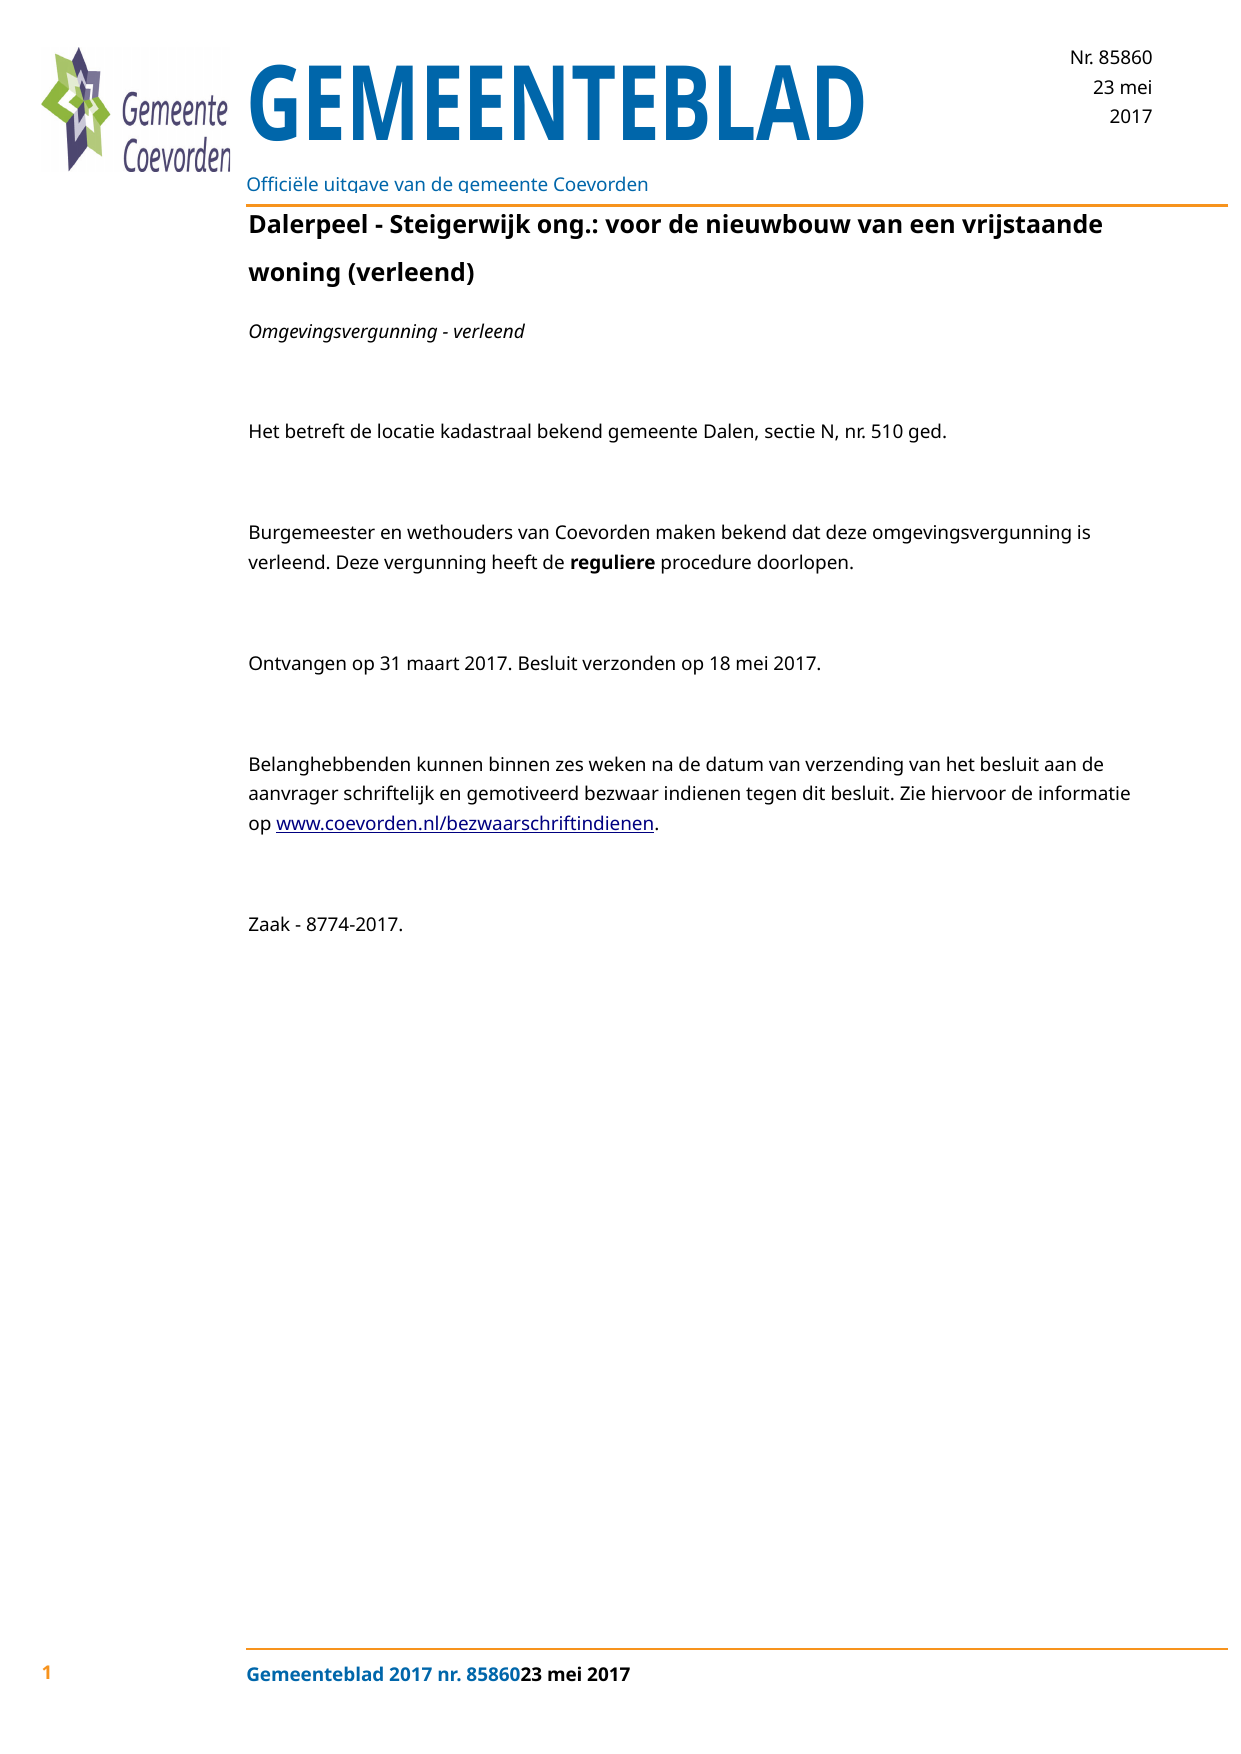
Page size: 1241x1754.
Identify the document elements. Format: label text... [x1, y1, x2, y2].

text Het betreft de locatie kadastraal bekend gemeente Dalen, sectie N, nr. 510 ged. [248, 419, 1152, 444]
text Dalerpeel - Steigerwijk ong.: voor de nieuwbouw van een vrijstaande woning (verleend) [248, 207, 1152, 288]
text Burgemeester en wethouders van Coevorden maken bekend dat deze omgevingsvergunning is verleend. Deze vergunning heeft de reguliere procedure doorlopen. [248, 519, 1152, 575]
text Omgevingsvergunning - verleend [248, 318, 1152, 344]
picture [41, 47, 231, 172]
text Belanghebbenden kunnen binnen zes weken na de datum van verzending van het besluit aan de aanvrager schriftelijk en gemotiveerd bezwaar indienen tegen dit besluit. Zie hiervoor de informatie op www.coevorden.nl/bezwaarschriftindienen. [248, 751, 1152, 836]
text Zaak - 8774-2017. [248, 911, 1152, 937]
text Ontvangen op 31 maart 2017. Besluit verzonden op 18 mei 2017. [248, 650, 1152, 676]
